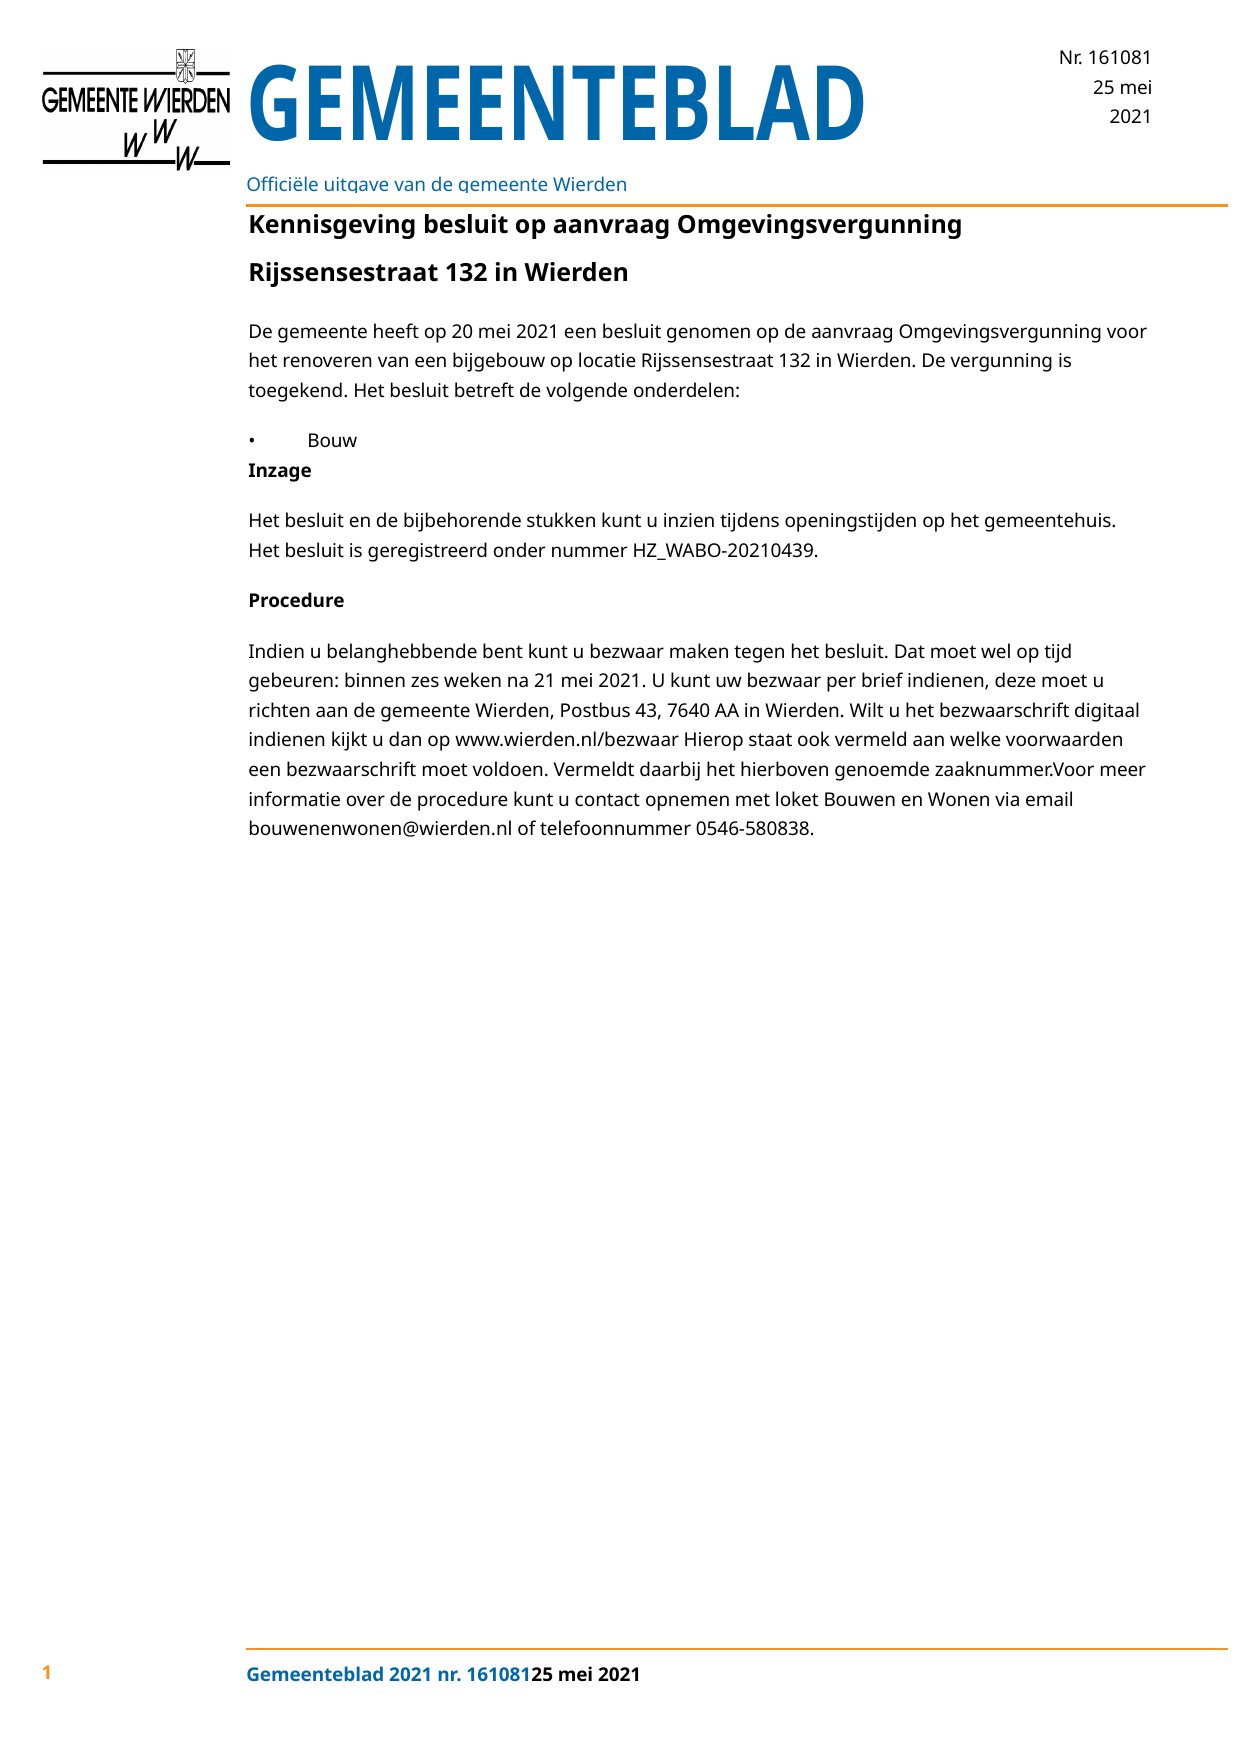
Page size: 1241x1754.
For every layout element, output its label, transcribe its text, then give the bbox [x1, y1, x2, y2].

text Indien u belanghebbende bent kunt u bezwaar maken tegen het besluit. Dat moet wel op tijd gebeuren: binnen zes weken na 21 mei 2021. U kunt uw bezwaar per brief indienen, deze moet u richten aan de gemeente Wierden, Postbus 43, 7640 AA in Wierden. Wilt u het bezwaarschrift digitaal indienen kijkt u dan op www.wierden.nl/bezwaar Hierop staat ook vermeld aan welke voorwaarden een bezwaarschrift moet voldoen. Vermeldt daarbij het hierboven genoemde zaaknummer.Voor meer informatie over de procedure kunt u contact opnemen met loket Bouwen en Wonen via email bouwenenwonen@wierden.nl of telefoonnummer 0546-580838. [248, 638, 1152, 841]
list Bouw [248, 427, 1152, 453]
text Kennisgeving besluit op aanvraag Omgevingsvergunning Rijssensestraat 132 in Wierden [248, 207, 1152, 288]
picture [41, 47, 231, 172]
text Het besluit en de bijbehorende stukken kunt u inzien tijdens openingstijden op het gemeentehuis. Het besluit is geregistreerd onder nummer HZ_WABO-20210439. [248, 507, 1152, 563]
text Procedure [248, 587, 1152, 613]
text De gemeente heeft op 20 mei 2021 een besluit genomen op de aanvraag Omgevingsvergunning voor het renoveren van een bijgebouw op locatie Rijssensestraat 132 in Wierden. De vergunning is toegekend. Het besluit betreft de volgende onderdelen: [248, 318, 1152, 403]
text Inzage [248, 457, 1152, 483]
